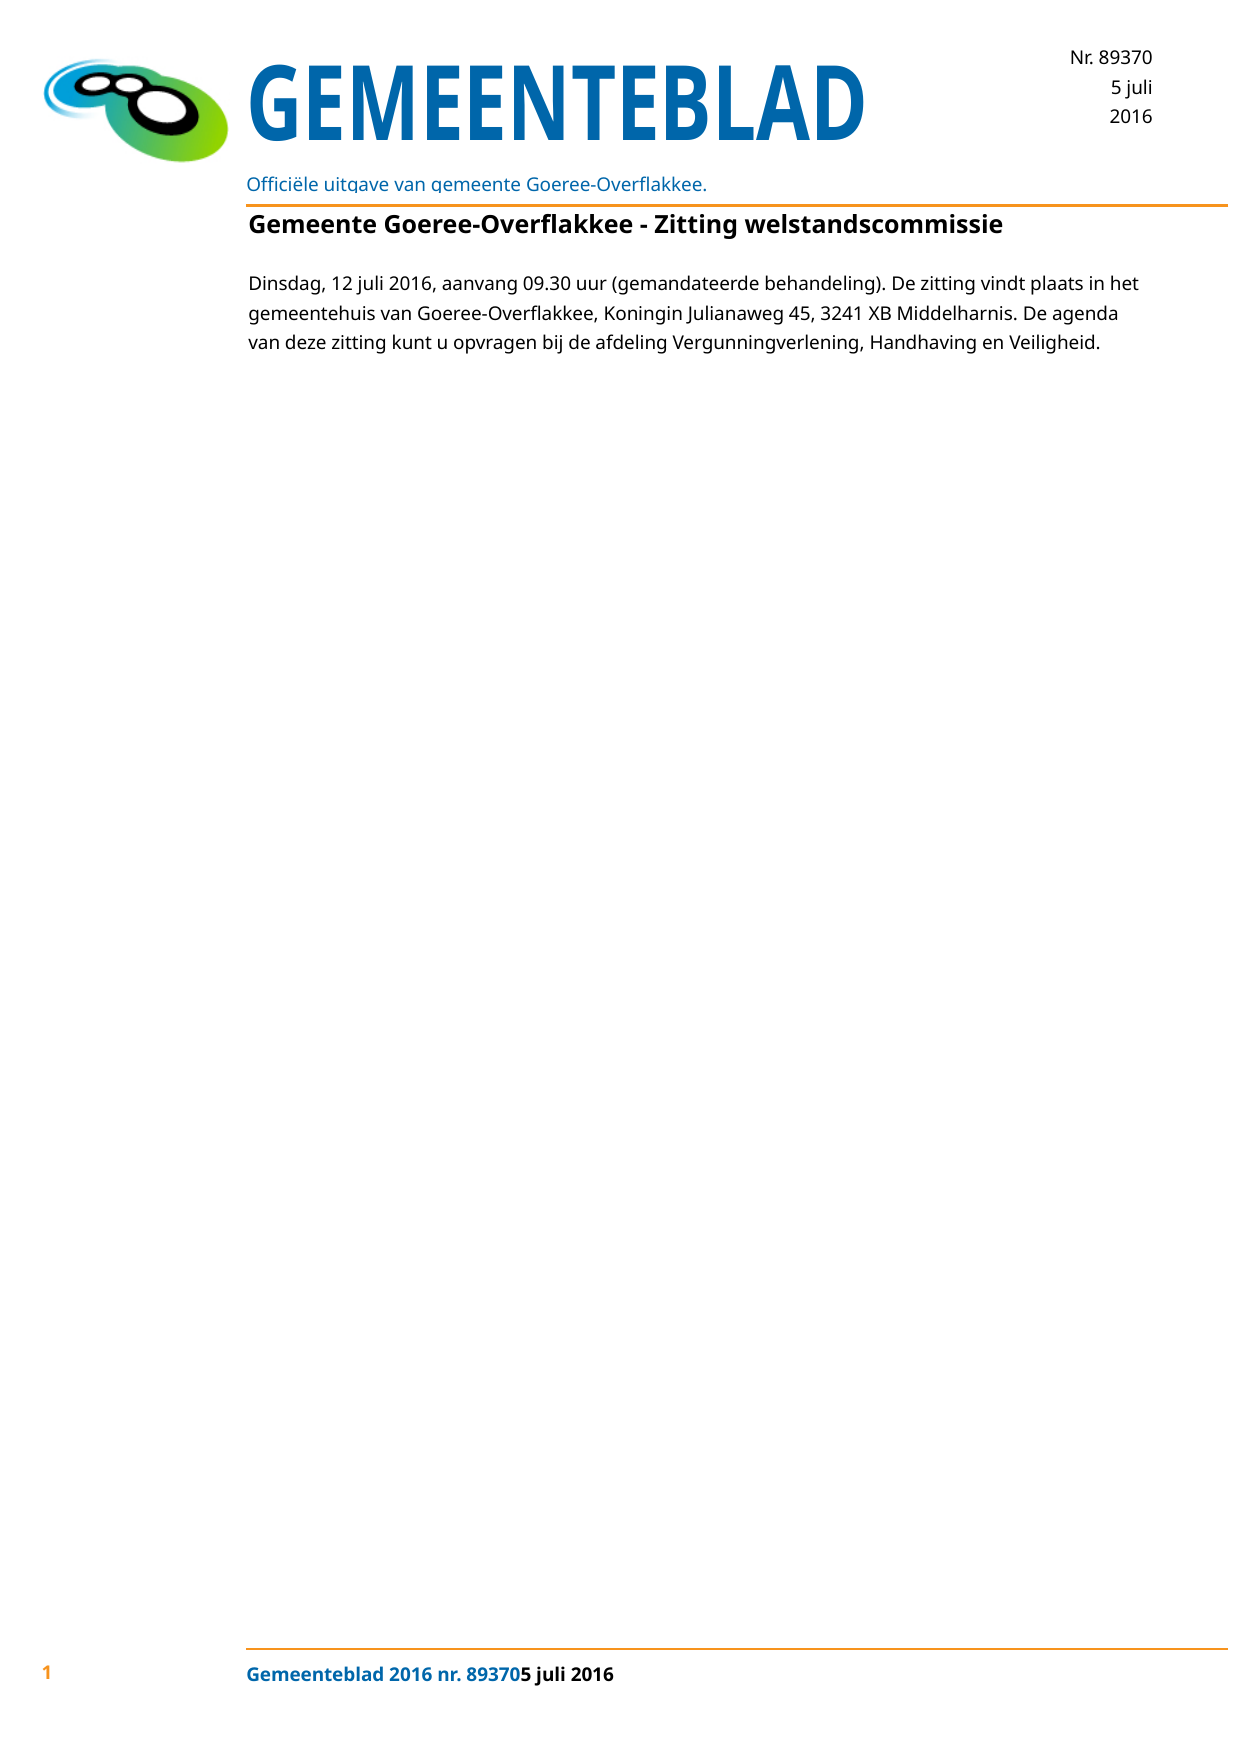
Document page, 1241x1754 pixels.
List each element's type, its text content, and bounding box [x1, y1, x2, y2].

text Dinsdag, 12 juli 2016, aanvang 09.30 uur (gemandateerde behandeling). De zitting vindt plaats in het gemeentehuis van Goeree-Overflakkee, Koningin Julianaweg 45, 3241 XB Middelharnis. De agenda van deze zitting kunt u opvragen bij de afdeling Vergunningverlening, Handhaving en Veiligheid. [248, 270, 1152, 355]
picture [41, 47, 231, 172]
text Gemeente Goeree-Overflakkee - Zitting welstandscommissie [248, 207, 1152, 241]
